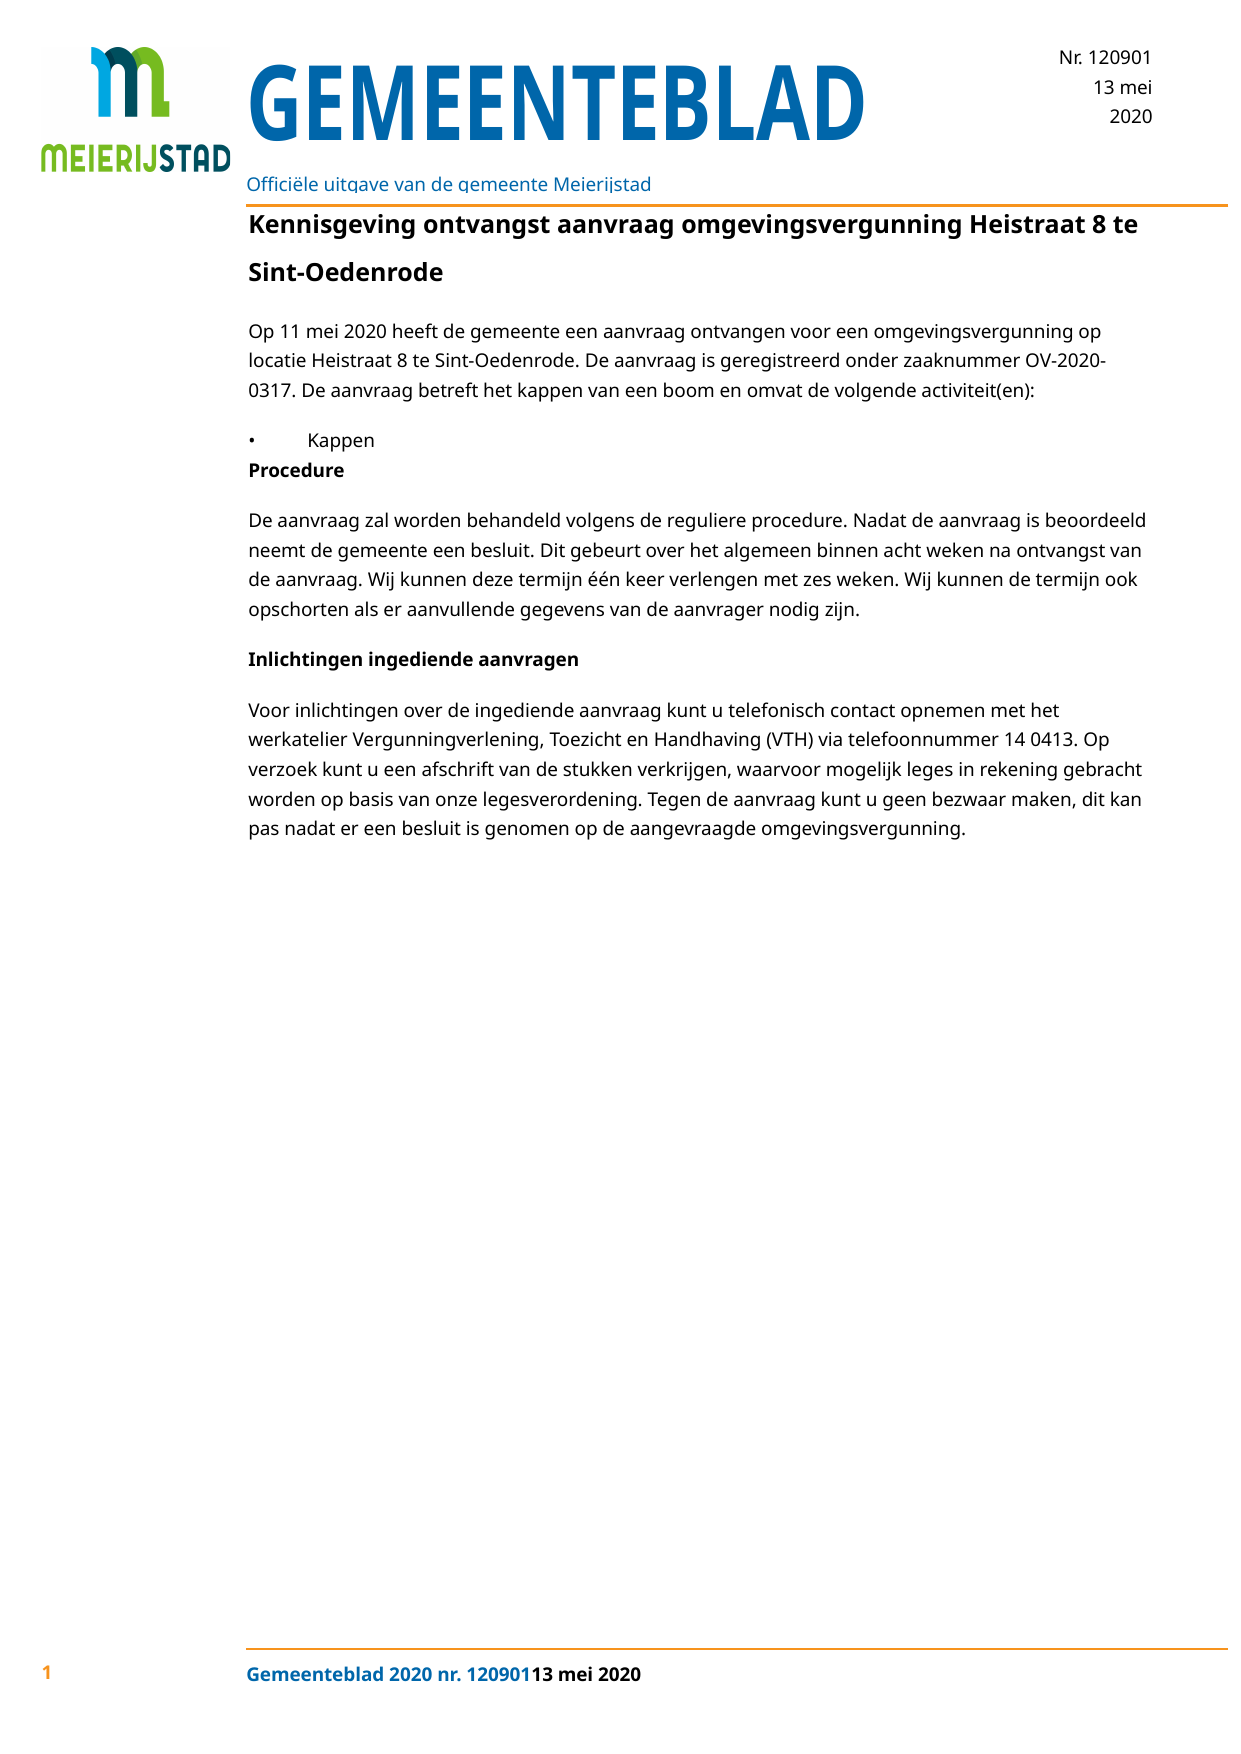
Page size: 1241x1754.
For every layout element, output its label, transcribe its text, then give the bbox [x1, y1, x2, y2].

text Voor inlichtingen over de ingediende aanvraag kunt u telefonisch contact opnemen met het werkatelier Vergunningverlening, Toezicht en Handhaving (VTH) via telefoonnummer 14 0413. Op verzoek kunt u een afschrift van de stukken verkrijgen, waarvoor mogelijk leges in rekening gebracht worden op basis van onze legesverordening. Tegen de aanvraag kunt u geen bezwaar maken, dit kan pas nadat er een besluit is genomen op de aangevraagde omgevingsvergunning. [248, 697, 1152, 841]
text Procedure [248, 457, 1152, 483]
list Kappen [248, 427, 1152, 453]
picture [41, 47, 231, 172]
text Op 11 mei 2020 heeft de gemeente een aanvraag ontvangen voor een omgevingsvergunning op locatie Heistraat 8 te Sint-Oedenrode. De aanvraag is geregistreerd onder zaaknummer OV-2020-0317. De aanvraag betreft het kappen van een boom en omvat de volgende activiteit(en): [248, 318, 1152, 403]
text Kennisgeving ontvangst aanvraag omgevingsvergunning Heistraat 8 te Sint-Oedenrode [248, 207, 1152, 288]
text Inlichtingen ingediende aanvragen [248, 647, 1152, 672]
text De aanvraag zal worden behandeld volgens de reguliere procedure. Nadat de aanvraag is beoordeeld neemt de gemeente een besluit. Dit gebeurt over het algemeen binnen acht weken na ontvangst van de aanvraag. Wij kunnen deze termijn één keer verlengen met zes weken. Wij kunnen de termijn ook opschorten als er aanvullende gegevens van de aanvrager nodig zijn. [248, 507, 1152, 622]
